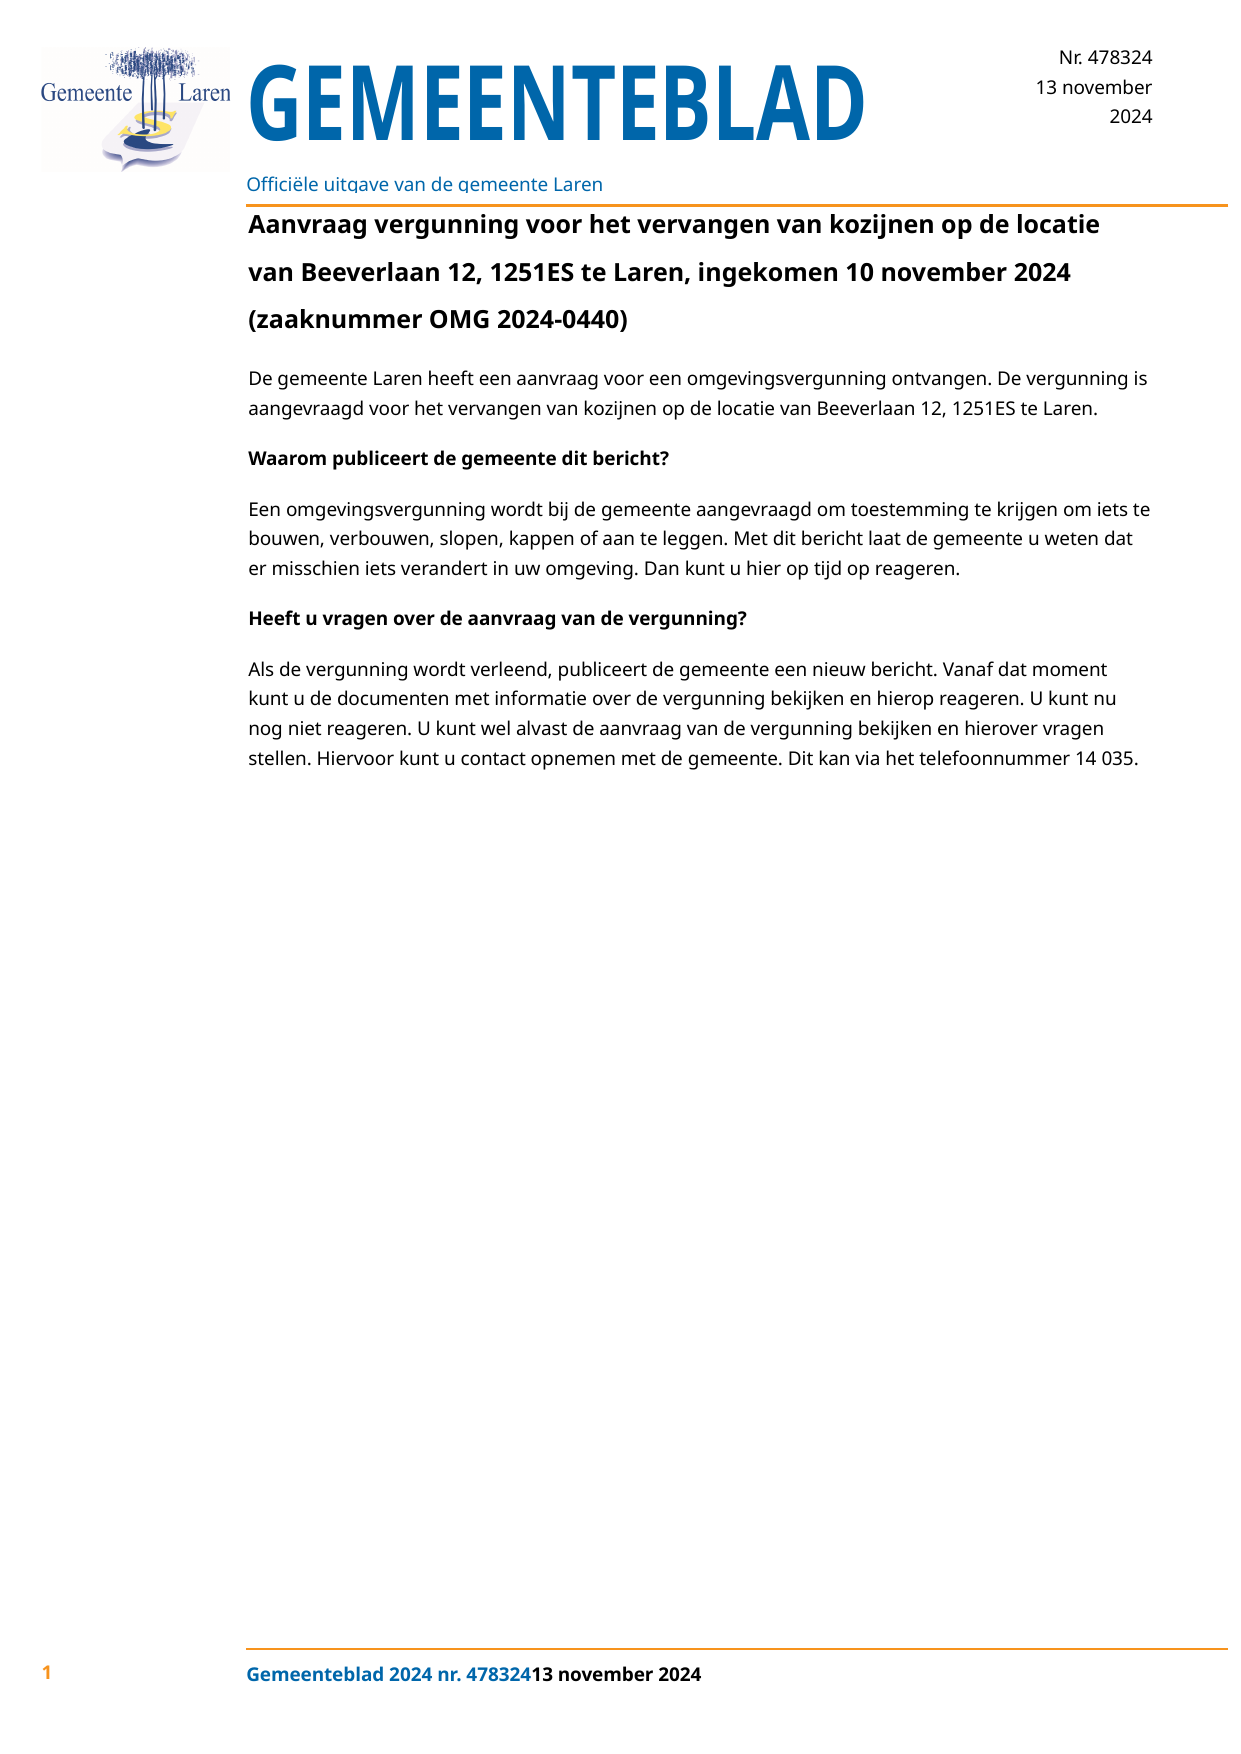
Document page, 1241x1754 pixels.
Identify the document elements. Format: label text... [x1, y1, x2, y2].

text Heeft u vragen over de aanvraag van de vergunning? [248, 606, 1152, 631]
text Als de vergunning wordt verleend, publiceert de gemeente een nieuw bericht. Vanaf dat moment kunt u de documenten met informatie over de vergunning bekijken en hierop reageren. U kunt nu nog niet reageren. U kunt wel alvast de aanvraag van de vergunning bekijken en hierover vragen stellen. Hiervoor kunt u contact opnemen met de gemeente. Dit kan via het telefoonnummer 14 035. [248, 656, 1152, 770]
text Waarom publiceert de gemeente dit bericht? [248, 446, 1152, 471]
text Aanvraag vergunning voor het vervangen van kozijnen op de locatie van Beeverlaan 12, 1251ES te Laren, ingekomen 10 november 2024 (zaaknummer OMG 2024-0440) [248, 207, 1152, 336]
text De gemeente Laren heeft een aanvraag voor een omgevingsvergunning ontvangen. De vergunning is aangevraagd voor het vervangen van kozijnen op de locatie van Beeverlaan 12, 1251ES te Laren. [248, 366, 1152, 421]
picture [41, 47, 231, 172]
text Een omgevingsvergunning wordt bij de gemeente aangevraagd om toestemming te krijgen om iets te bouwen, verbouwen, slopen, kappen of aan te leggen. Met dit bericht laat de gemeente u weten dat er misschien iets verandert in uw omgeving. Dan kunt u hier op tijd op reageren. [248, 496, 1152, 581]
